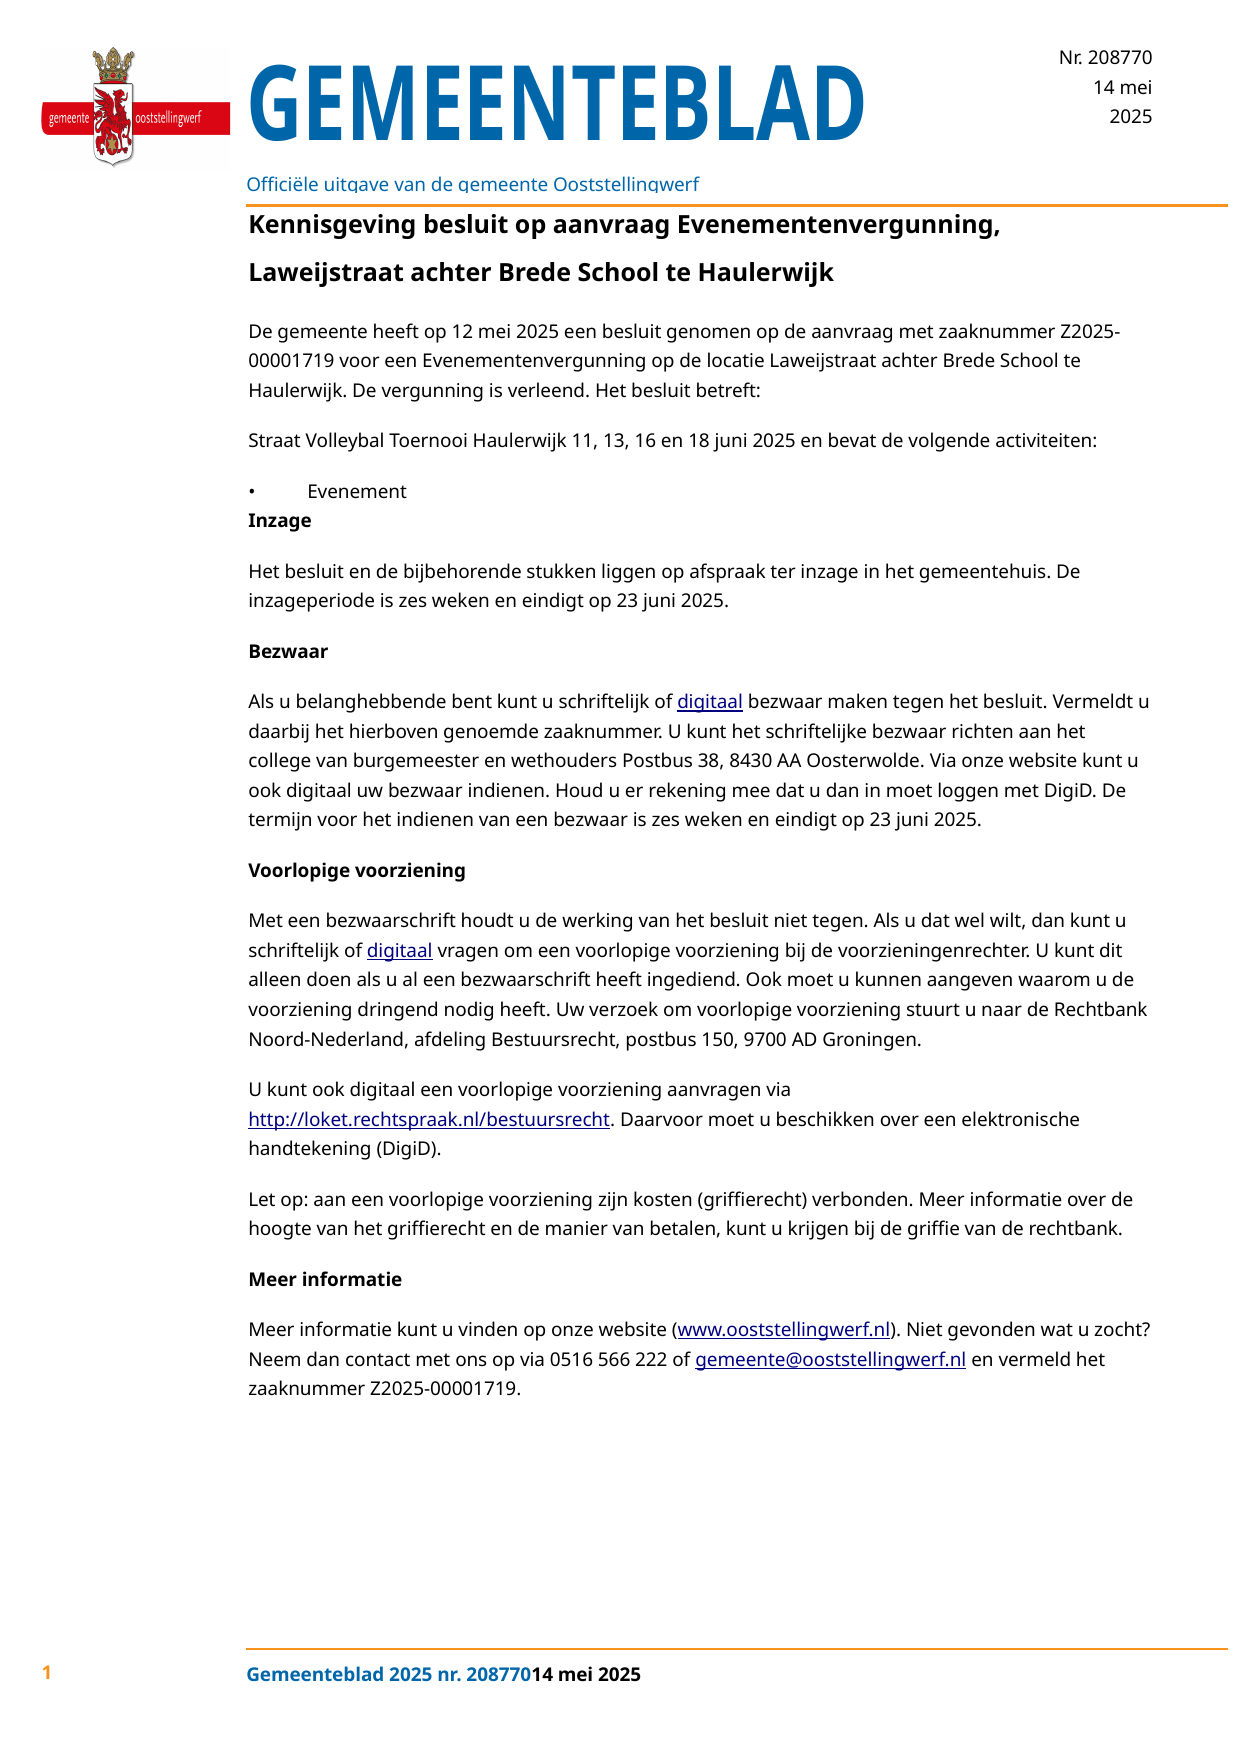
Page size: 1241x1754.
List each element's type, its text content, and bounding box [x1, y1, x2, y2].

text Als u belanghebbende bent kunt u schriftelijk of digitaal bezwaar maken tegen het besluit. Vermeldt u daarbij het hierboven genoemde zaaknummer. U kunt het schriftelijke bezwaar richten aan het college van burgemeester en wethouders Postbus 38, 8430 AA Oosterwolde. Via onze website kunt u ook digitaal uw bezwaar indienen. Houd u er rekening mee dat u dan in moet loggen met DigiD. De termijn voor het indienen van een bezwaar is zes weken en eindigt op 23 juni 2025. [248, 688, 1152, 832]
text Straat Volleybal Toernooi Haulerwijk 11, 13, 16 en 18 juni 2025 en bevat de volgende activiteiten: [248, 427, 1152, 453]
text U kunt ook digitaal een voorlopige voorziening aanvragen via http://loket.rechtspraak.nl/bestuursrecht. Daarvoor moet u beschikken over een elektronische handtekening (DigiD). [248, 1076, 1152, 1161]
text Voorlopige voorziening [248, 857, 1152, 883]
text Bezwaar [248, 638, 1152, 664]
text Kennisgeving besluit op aanvraag Evenementenvergunning, Laweijstraat achter Brede School te Haulerwijk [248, 207, 1152, 288]
list Evenement [248, 478, 1152, 504]
text De gemeente heeft op 12 mei 2025 een besluit genomen op de aanvraag met zaaknummer Z2025-00001719 voor een Evenementenvergunning op de locatie Laweijstraat achter Brede School te Haulerwijk. De vergunning is verleend. Het besluit betreft: [248, 318, 1152, 403]
text Inzage [248, 507, 1152, 533]
picture [41, 47, 231, 172]
text Het besluit en de bijbehorende stukken liggen op afspraak ter inzage in het gemeentehuis. De inzageperiode is zes weken en eindigt op 23 juni 2025. [248, 558, 1152, 613]
text Meer informatie kunt u vinden op onze website (www.ooststellingwerf.nl). Niet gevonden wat u zocht? Neem dan contact met ons op via 0516 566 222 of gemeente@ooststellingwerf.nl en vermeld het zaaknummer Z2025-00001719. [248, 1316, 1152, 1401]
text Met een bezwaarschrift houdt u de werking van het besluit niet tegen. Als u dat wel wilt, dan kunt u schriftelijk of digitaal vragen om een voorlopige voorziening bij de voorzieningenrechter. U kunt dit alleen doen als u al een bezwaarschrift heeft ingediend. Ook moet u kunnen aangeven waarom u de voorziening dringend nodig heeft. Uw verzoek om voorlopige voorziening stuurt u naar de Rechtbank Noord-Nederland, afdeling Bestuursrecht, postbus 150, 9700 AD Groningen. [248, 907, 1152, 1052]
text Meer informatie [248, 1266, 1152, 1292]
text Let op: aan een voorlopige voorziening zijn kosten (griffierecht) verbonden. Meer informatie over de hoogte van het griffierecht en de manier van betalen, kunt u krijgen bij de griffie van de rechtbank. [248, 1186, 1152, 1241]
